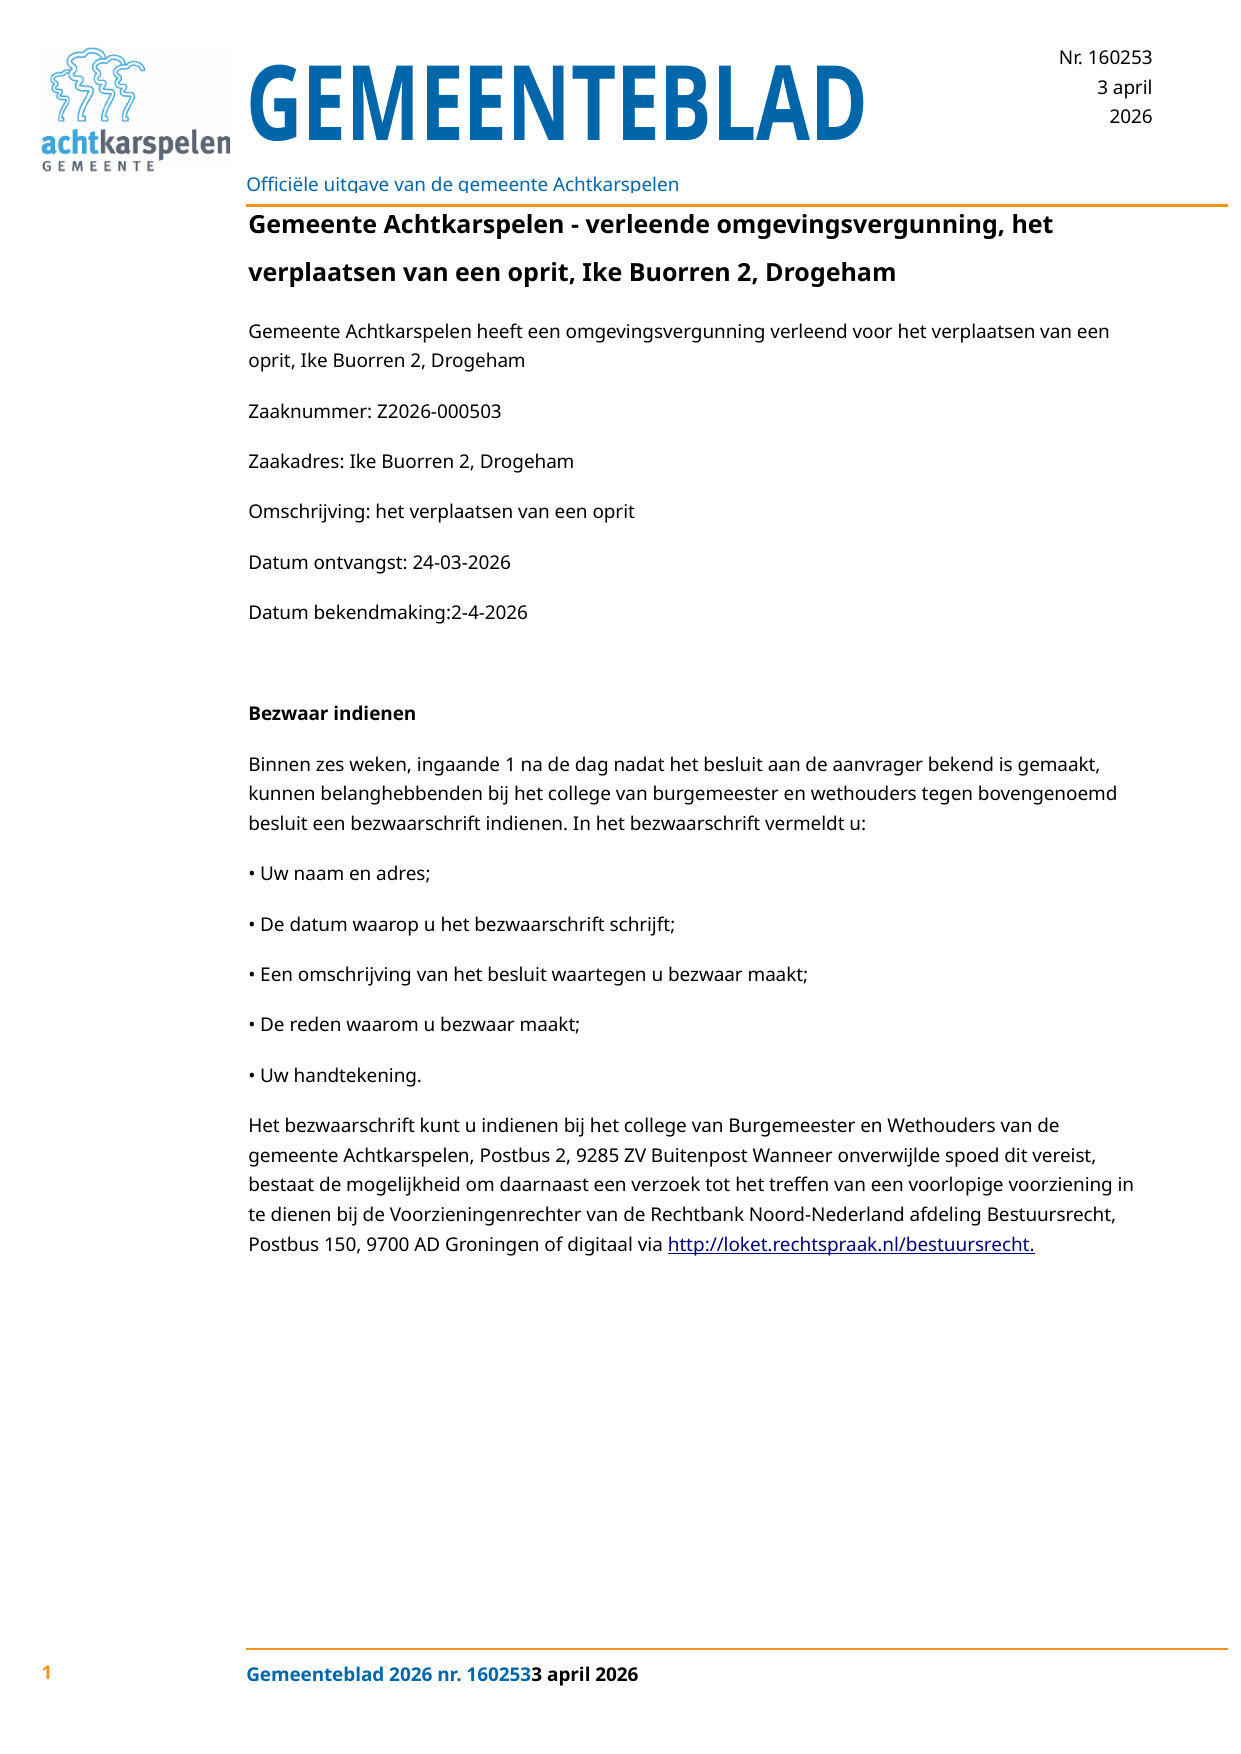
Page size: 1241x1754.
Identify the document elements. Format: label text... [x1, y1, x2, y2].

text Bezwaar indienen [248, 700, 1152, 726]
text Datum bekendmaking:2-4-2026 [248, 599, 1152, 625]
text Het bezwaarschrift kunt u indienen bij het college van Burgemeester en Wethouders van de gemeente Achtkarspelen, Postbus 2, 9285 ZV Buitenpost Wanneer onverwijlde spoed dit vereist, bestaat de mogelijkheid om daarnaast een verzoek tot het treffen van een voorlopige voorziening in te dienen bij de Voorzieningenrechter van de Rechtbank Noord-Nederland afdeling Bestuursrecht, Postbus 150, 9700 AD Groningen of digitaal via http://loket.rechtspraak.nl/bestuursrecht. [248, 1112, 1152, 1257]
text Omschrijving: het verplaatsen van een oprit [248, 499, 1152, 524]
text • Een omschrijving van het besluit waartegen u bezwaar maakt; [248, 961, 1152, 987]
text • Uw naam en adres; [248, 860, 1152, 886]
text Zaaknummer: Z2026-000503 [248, 398, 1152, 424]
text • De datum waarop u het bezwaarschrift schrijft; [248, 911, 1152, 937]
text Gemeente Achtkarspelen heeft een omgevingsvergunning verleend voor het verplaatsen van een oprit, Ike Buorren 2, Drogeham [248, 318, 1152, 373]
text Binnen zes weken, ingaande 1 na de dag nadat het besluit aan de aanvrager bekend is gemaakt, kunnen belanghebbenden bij het college van burgemeester en wethouders tegen bovengenoemd besluit een bezwaarschrift indienen. In het bezwaarschrift vermeldt u: [248, 751, 1152, 836]
text • Uw handtekening. [248, 1062, 1152, 1088]
text Datum ontvangst: 24-03-2026 [248, 549, 1152, 575]
picture [41, 47, 231, 172]
text • De reden waarom u bezwaar maakt; [248, 1012, 1152, 1037]
text Gemeente Achtkarspelen - verleende omgevingsvergunning, het verplaatsen van een oprit, Ike Buorren 2, Drogeham [248, 207, 1152, 288]
text Zaakadres: Ike Buorren 2, Drogeham [248, 448, 1152, 474]
